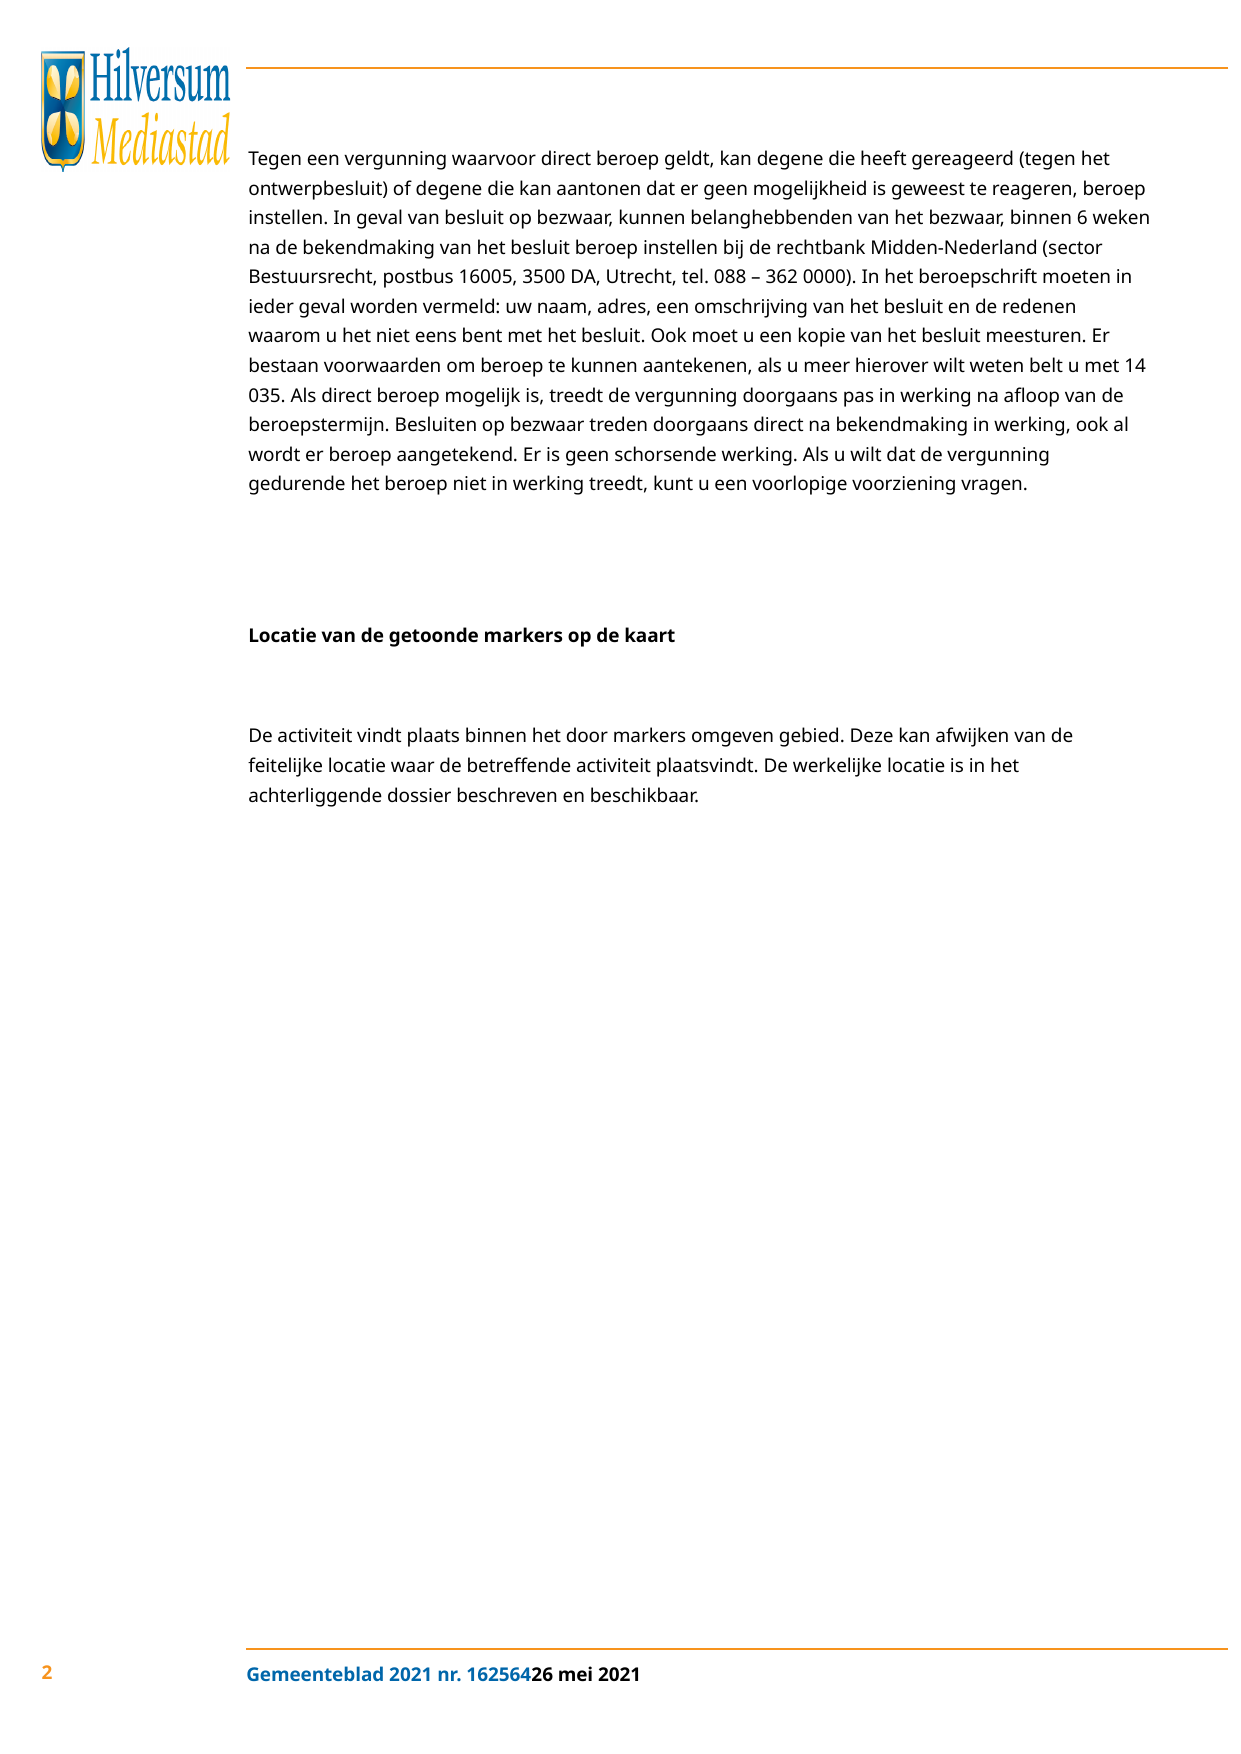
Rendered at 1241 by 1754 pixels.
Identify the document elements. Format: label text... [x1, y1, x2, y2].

text De activiteit vindt plaats binnen het door markers omgeven gebied. Deze kan afwijken van de feitelijke locatie waar de betreffende activiteit plaatsvindt. De werkelijke locatie is in het achterliggende dossier beschreven en beschikbaar. [248, 723, 1152, 808]
text Tegen een vergunning waarvoor direct beroep geldt, kan degene die heeft gereageerd (tegen het ontwerpbesluit) of degene die kan aantonen dat er geen mogelijkheid is geweest te reageren, beroep instellen. In geval van besluit op bezwaar, kunnen belanghebbenden van het bezwaar, binnen 6 weken na de bekendmaking van het besluit beroep instellen bij de rechtbank Midden-Nederland (sector Bestuursrecht, postbus 16005, 3500 DA, Utrecht, tel. 088 – 362 0000). In het beroepschrift moeten in ieder geval worden vermeld: uw naam, adres, een omschrijving van het besluit en de redenen waarom u het niet eens bent met het besluit. Ook moet u een kopie van het besluit meesturen. Er bestaan voorwaarden om beroep te kunnen aantekenen, als u meer hierover wilt weten belt u met 14 035. Als direct beroep mogelijk is, treedt de vergunning doorgaans pas in werking na afloop van de beroepstermijn. Besluiten op bezwaar treden doorgaans direct na bekendmaking in werking, ook al wordt er beroep aangetekend. Er is geen schorsende werking. Als u wilt dat de vergunning gedurende het beroep niet in werking treedt, kunt u een voorlopige voorziening vragen. [248, 145, 1152, 496]
text Locatie van de getoonde markers op de kaart [248, 622, 1152, 648]
picture [41, 47, 231, 172]
